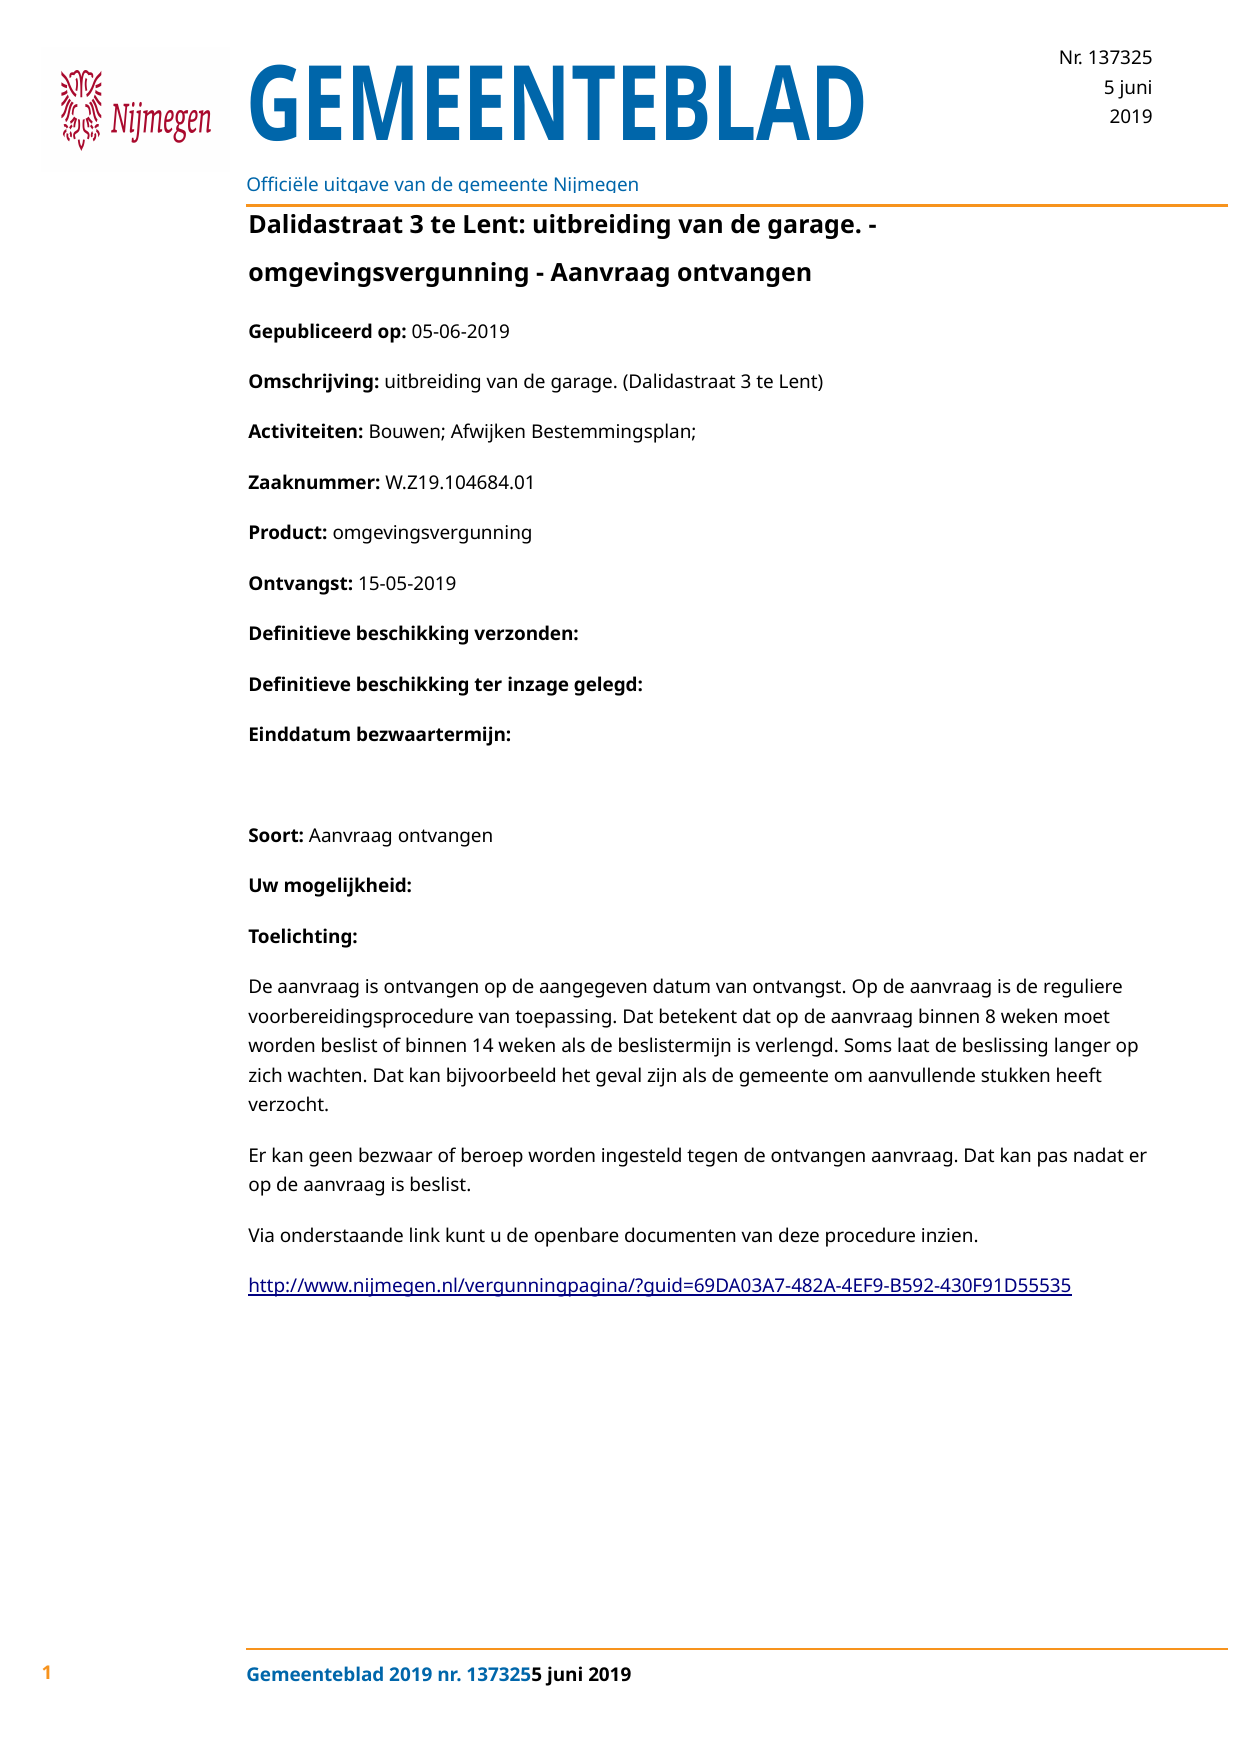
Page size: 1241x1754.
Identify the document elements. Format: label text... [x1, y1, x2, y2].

text http://www.nijmegen.nl/vergunningpagina/?guid=69DA03A7-482A-4EF9-B592-430F91D55535 [248, 1272, 1152, 1298]
text Zaaknummer: W.Z19.104684.01 [248, 469, 1152, 495]
text Uw mogelijkheid: [248, 872, 1152, 898]
text Dalidastraat 3 te Lent: uitbreiding van de garage. - omgevingsvergunning - Aanvraag ontvangen [248, 207, 1152, 288]
text Via onderstaande link kunt u de openbare documenten van deze procedure inzien. [248, 1222, 1152, 1248]
text Ontvangst: 15-05-2019 [248, 570, 1152, 596]
text Definitieve beschikking ter inzage gelegd: [248, 671, 1152, 697]
picture [41, 47, 231, 172]
text Product: omgevingsvergunning [248, 519, 1152, 545]
text Toelichting: [248, 923, 1152, 949]
text Omschrijving: uitbreiding van de garage. (Dalidastraat 3 te Lent) [248, 368, 1152, 394]
text Gepubliceerd op: 05-06-2019 [248, 318, 1152, 344]
text Er kan geen bezwaar of beroep worden ingesteld tegen de ontvangen aanvraag. Dat kan pas nadat er op de aanvraag is beslist. [248, 1142, 1152, 1197]
text De aanvraag is ontvangen op de aangegeven datum van ontvangst. Op de aanvraag is de reguliere voorbereidingsprocedure van toepassing. Dat betekent dat op de aanvraag binnen 8 weken moet worden beslist of binnen 14 weken als de beslistermijn is verlengd. Soms laat de beslissing langer op zich wachten. Dat kan bijvoorbeeld het geval zijn als de gemeente om aanvullende stukken heeft verzocht. [248, 973, 1152, 1117]
text Einddatum bezwaartermijn: [248, 721, 1152, 747]
text Activiteiten: Bouwen; Afwijken Bestemmingsplan; [248, 419, 1152, 444]
text Soort: Aanvraag ontvangen [248, 822, 1152, 848]
text Definitieve beschikking verzonden: [248, 620, 1152, 646]
